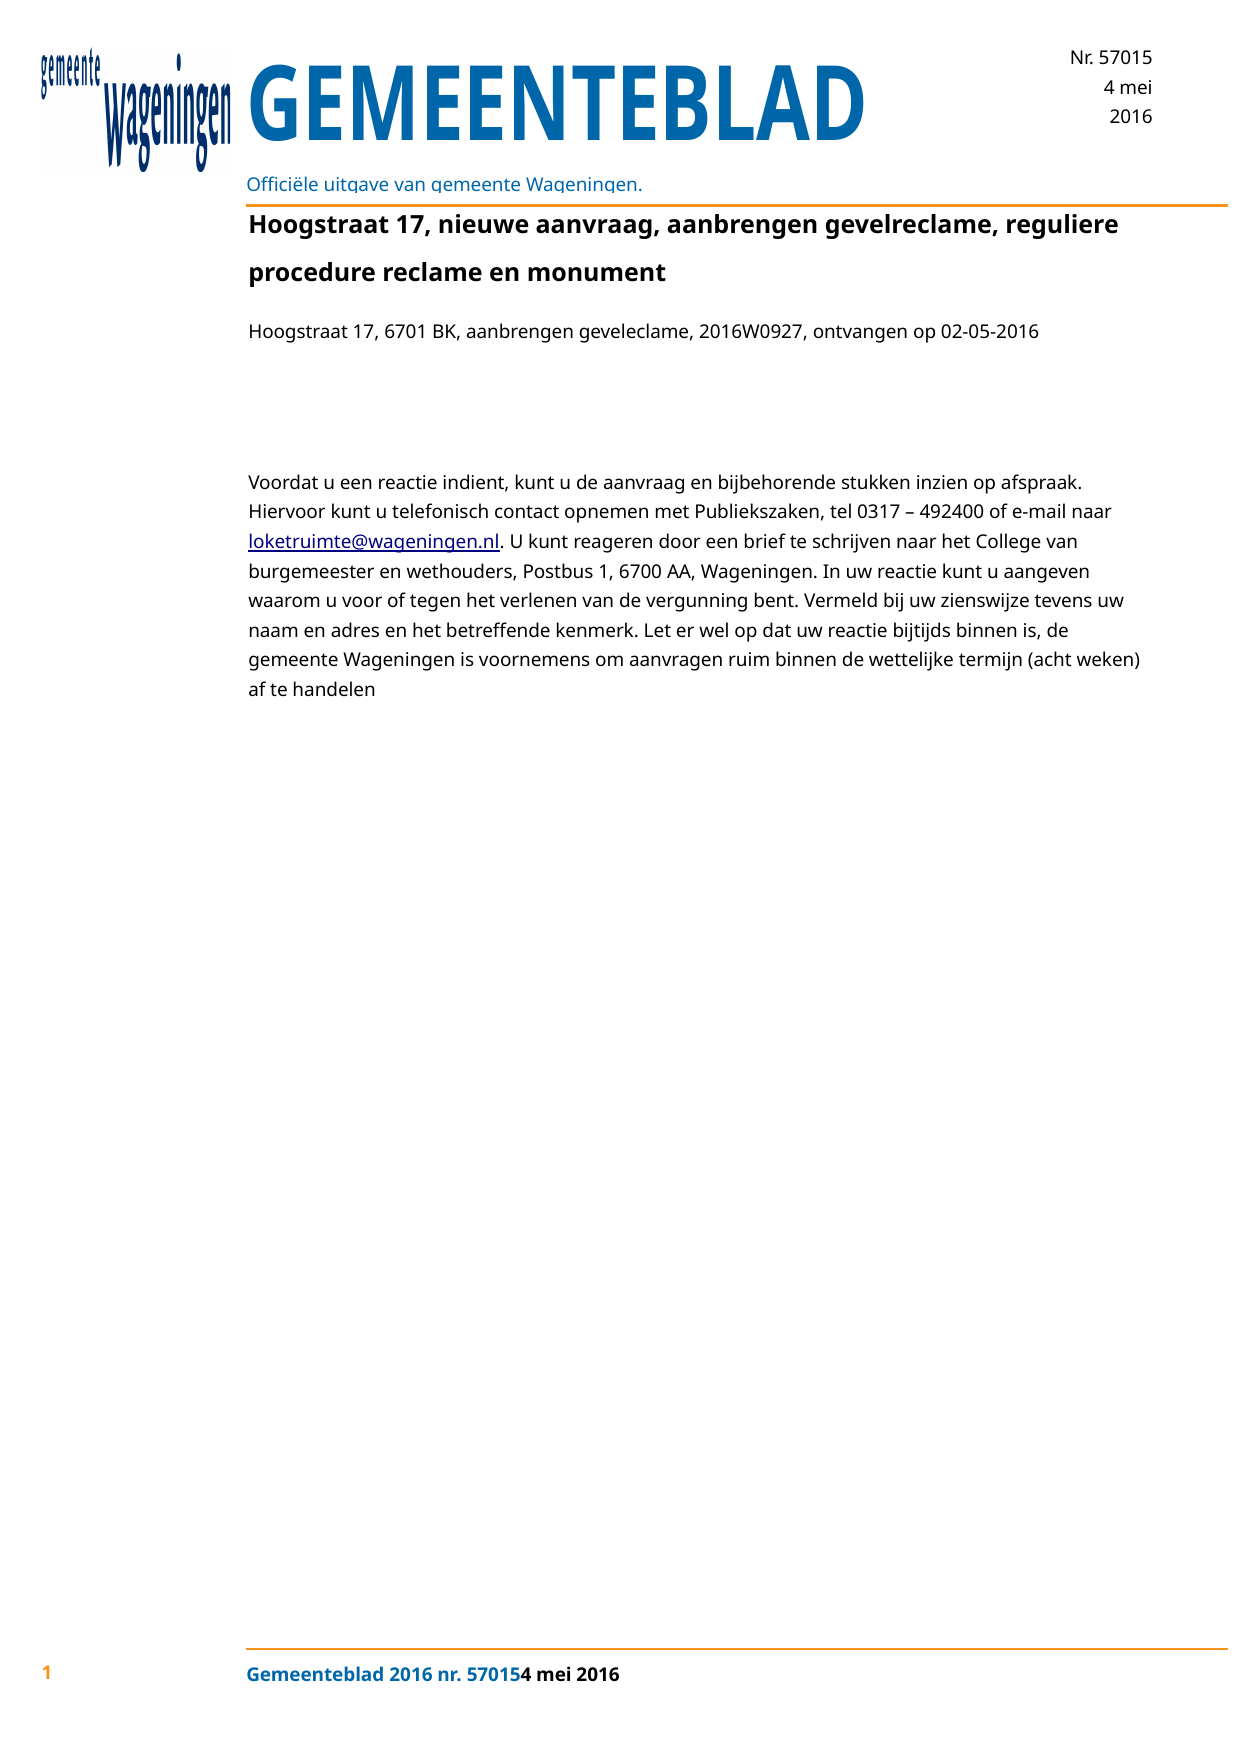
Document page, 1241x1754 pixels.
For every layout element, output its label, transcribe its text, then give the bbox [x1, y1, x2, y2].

text Hoogstraat 17, 6701 BK, aanbrengen geveleclame, 2016W0927, ontvangen op 02-05-2016 [248, 318, 1152, 344]
text Hoogstraat 17, nieuwe aanvraag, aanbrengen gevelreclame, reguliere procedure reclame en monument [248, 207, 1152, 288]
text Voordat u een reactie indient, kunt u de aanvraag en bijbehorende stukken inzien op afspraak. Hiervoor kunt u telefonisch contact opnemen met Publiekszaken, tel 0317 – 492400 of e-mail naar loketruimte@wageningen.nl. U kunt reageren door een brief te schrijven naar het College van burgemeester en wethouders, Postbus 1, 6700 AA, Wageningen. In uw reactie kunt u aangeven waarom u voor of tegen het verlenen van de vergunning bent. Vermeld bij uw zienswijze tevens uw naam en adres en het betreffende kenmerk. Let er wel op dat uw reactie bijtijds binnen is, de gemeente Wageningen is voornemens om aanvragen ruim binnen de wettelijke termijn (acht weken) af te handelen [248, 469, 1152, 702]
picture [41, 47, 231, 172]
